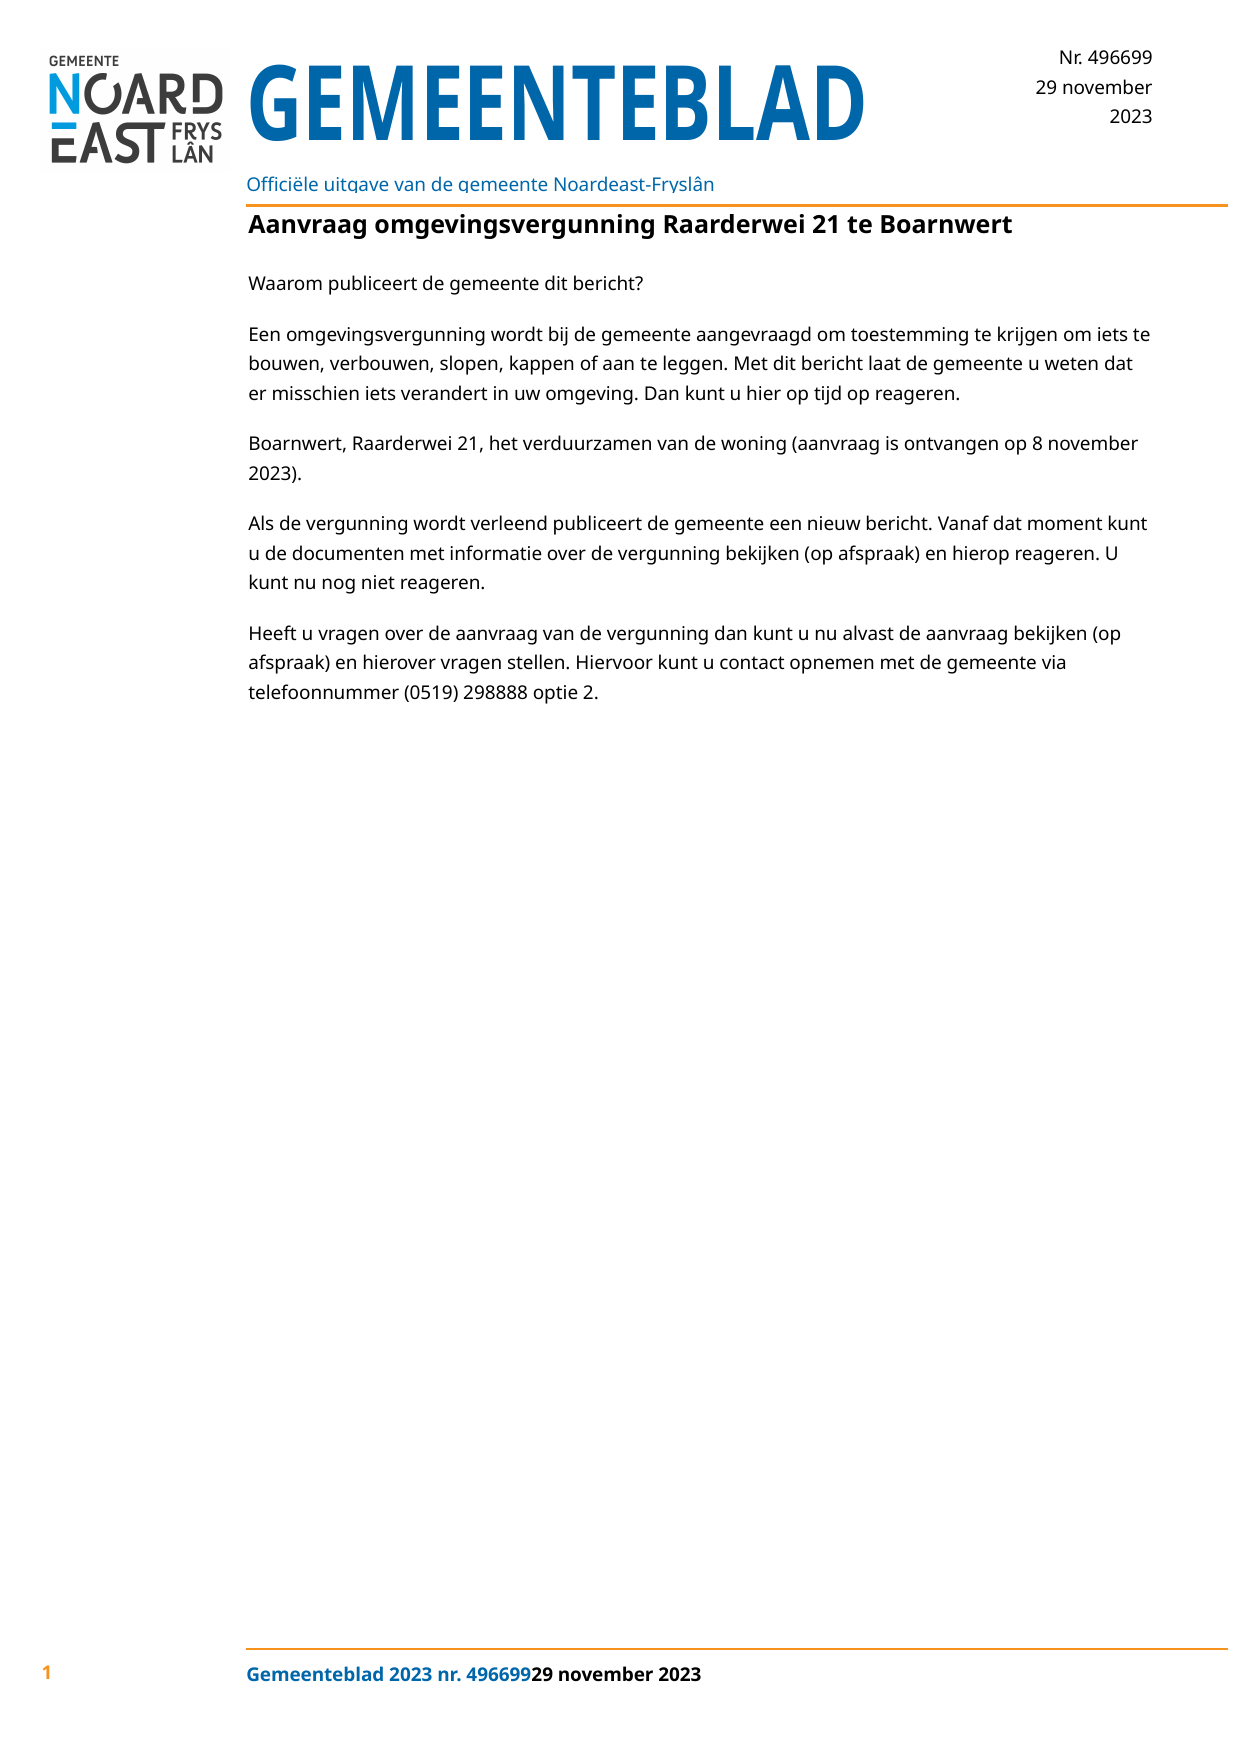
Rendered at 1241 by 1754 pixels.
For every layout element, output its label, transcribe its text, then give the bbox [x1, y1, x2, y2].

text Heeft u vragen over de aanvraag van de vergunning dan kunt u nu alvast de aanvraag bekijken (op afspraak) en hierover vragen stellen. Hiervoor kunt u contact opnemen met de gemeente via telefoonnummer (0519) 298888 optie 2. [248, 620, 1152, 705]
text Een omgevingsvergunning wordt bij de gemeente aangevraagd om toestemming te krijgen om iets te bouwen, verbouwen, slopen, kappen of aan te leggen. Met dit bericht laat de gemeente u weten dat er misschien iets verandert in uw omgeving. Dan kunt u hier op tijd op reageren. [248, 321, 1152, 406]
text Waarom publiceert de gemeente dit bericht? [248, 270, 1152, 296]
text Als de vergunning wordt verleend publiceert de gemeente een nieuw bericht. Vanaf dat moment kunt u de documenten met informatie over de vergunning bekijken (op afspraak) en hierop reageren. U kunt nu nog niet reageren. [248, 510, 1152, 595]
text Aanvraag omgevingsvergunning Raarderwei 21 te Boarnwert [248, 207, 1152, 241]
text Boarnwert, Raarderwei 21, het verduurzamen van de woning (aanvraag is ontvangen op 8 november 2023). [248, 430, 1152, 486]
picture [41, 47, 231, 172]
